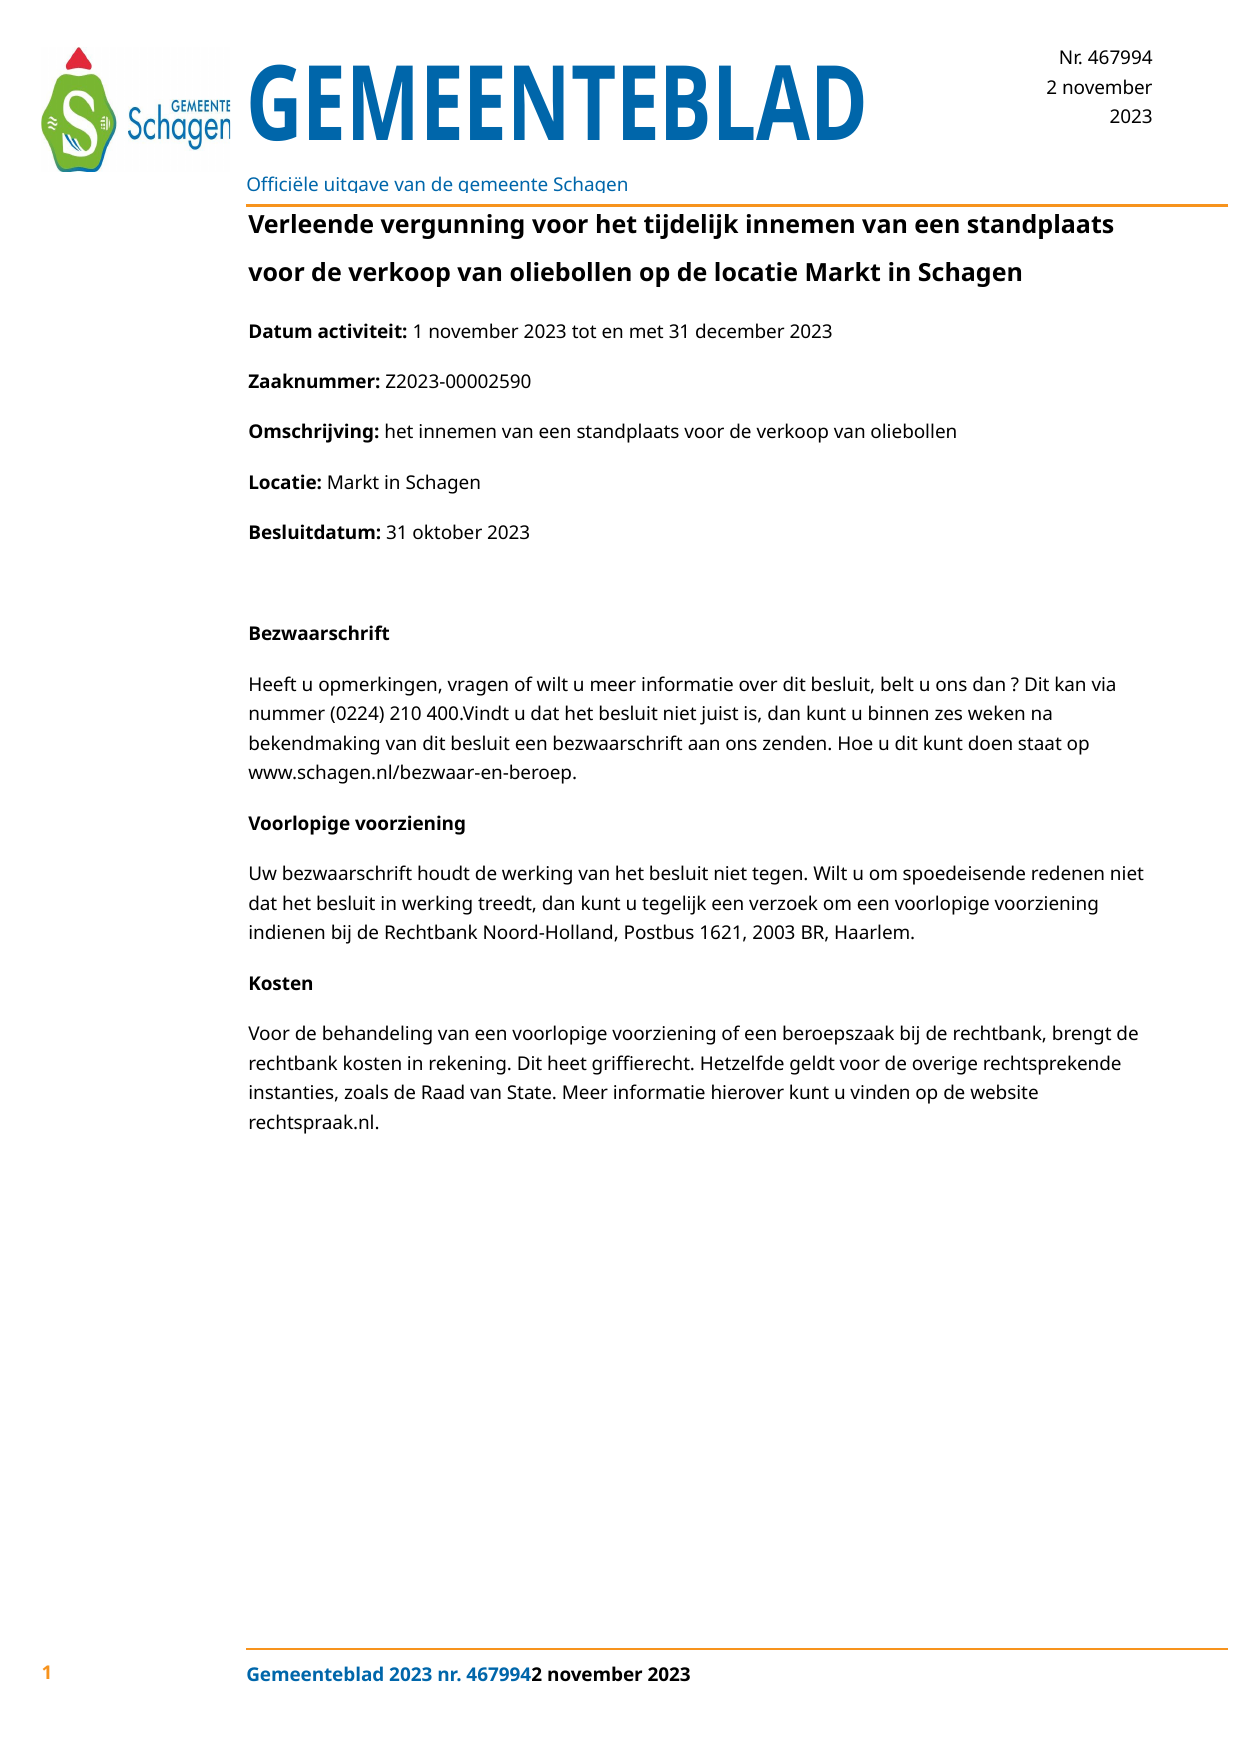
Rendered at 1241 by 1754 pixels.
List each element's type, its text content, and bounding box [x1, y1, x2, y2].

text Zaaknummer: Z2023-00002590 [248, 368, 1152, 394]
text Voorlopige voorziening [248, 810, 1152, 836]
text Omschrijving: het innemen van een standplaats voor de verkoop van oliebollen [248, 419, 1152, 444]
text Uw bezwaarschrift houdt de werking van het besluit niet tegen. Wilt u om spoedeisende redenen niet dat het besluit in werking treedt, dan kunt u tegelijk een verzoek om een voorlopige voorziening indienen bij de Rechtbank Noord-Holland, Postbus 1621, 2003 BR, Haarlem. [248, 860, 1152, 945]
text Bezwaarschrift [248, 620, 1152, 646]
picture [41, 47, 231, 172]
text Voor de behandeling van een voorlopige voorziening of een beroepszaak bij de rechtbank, brengt de rechtbank kosten in rekening. Dit heet griffierecht. Hetzelfde geldt voor de overige rechtsprekende instanties, zoals de Raad van State. Meer informatie hierover kunt u vinden op de website rechtspraak.nl. [248, 1020, 1152, 1135]
text Kosten [248, 970, 1152, 996]
text Besluitdatum: 31 oktober 2023 [248, 519, 1152, 545]
text Datum activiteit: 1 november 2023 tot en met 31 december 2023 [248, 318, 1152, 344]
text Heeft u opmerkingen, vragen of wilt u meer informatie over dit besluit, belt u ons dan ? Dit kan via nummer (0224) 210 400.Vindt u dat het besluit niet juist is, dan kunt u binnen zes weken na bekendmaking van dit besluit een bezwaarschrift aan ons zenden. Hoe u dit kunt doen staat op www.schagen.nl/bezwaar-en-beroep. [248, 671, 1152, 785]
text Verleende vergunning voor het tijdelijk innemen van een standplaats voor de verkoop van oliebollen op de locatie Markt in Schagen [248, 207, 1152, 288]
text Locatie: Markt in Schagen [248, 469, 1152, 495]
